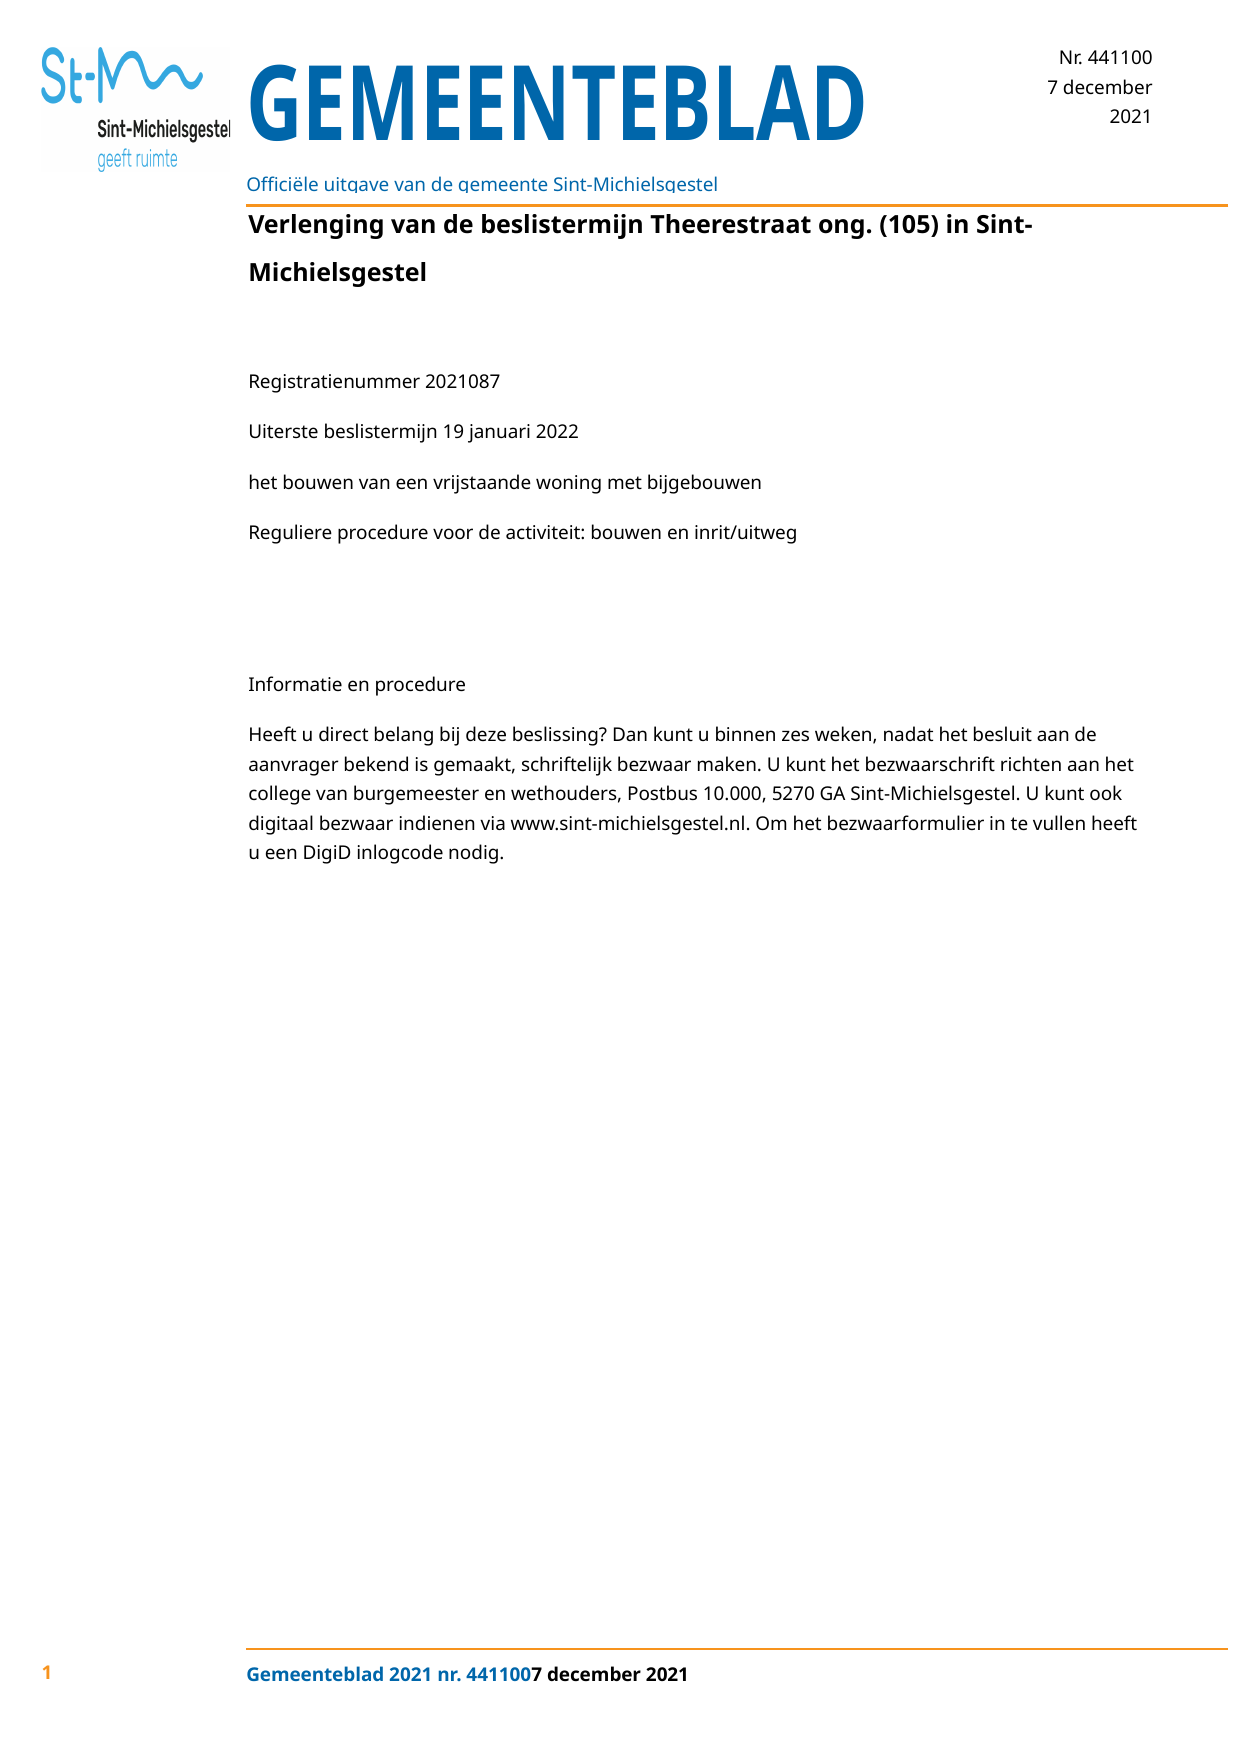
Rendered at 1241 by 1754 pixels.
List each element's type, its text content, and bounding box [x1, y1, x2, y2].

text Registratienummer 2021087 [248, 368, 1152, 394]
text het bouwen van een vrijstaande woning met bijgebouwen [248, 469, 1152, 495]
text Heeft u direct belang bij deze beslissing? Dan kunt u binnen zes weken, nadat het besluit aan de aanvrager bekend is gemaakt, schriftelijk bezwaar maken. U kunt het bezwaarschrift richten aan het college van burgemeester en wethouders, Postbus 10.000, 5270 GA Sint-Michielsgestel. U kunt ook digitaal bezwaar indienen via www.sint-michielsgestel.nl. Om het bezwaarformulier in te vullen heeft u een DigiD inlogcode nodig. [248, 721, 1152, 865]
text Reguliere procedure voor de activiteit: bouwen en inrit/uitweg [248, 519, 1152, 545]
text Informatie en procedure [248, 671, 1152, 697]
picture [41, 47, 231, 172]
text Verlenging van de beslistermijn Theerestraat ong. (105) in Sint-Michielsgestel [248, 207, 1152, 288]
text Uiterste beslistermijn 19 januari 2022 [248, 419, 1152, 444]
